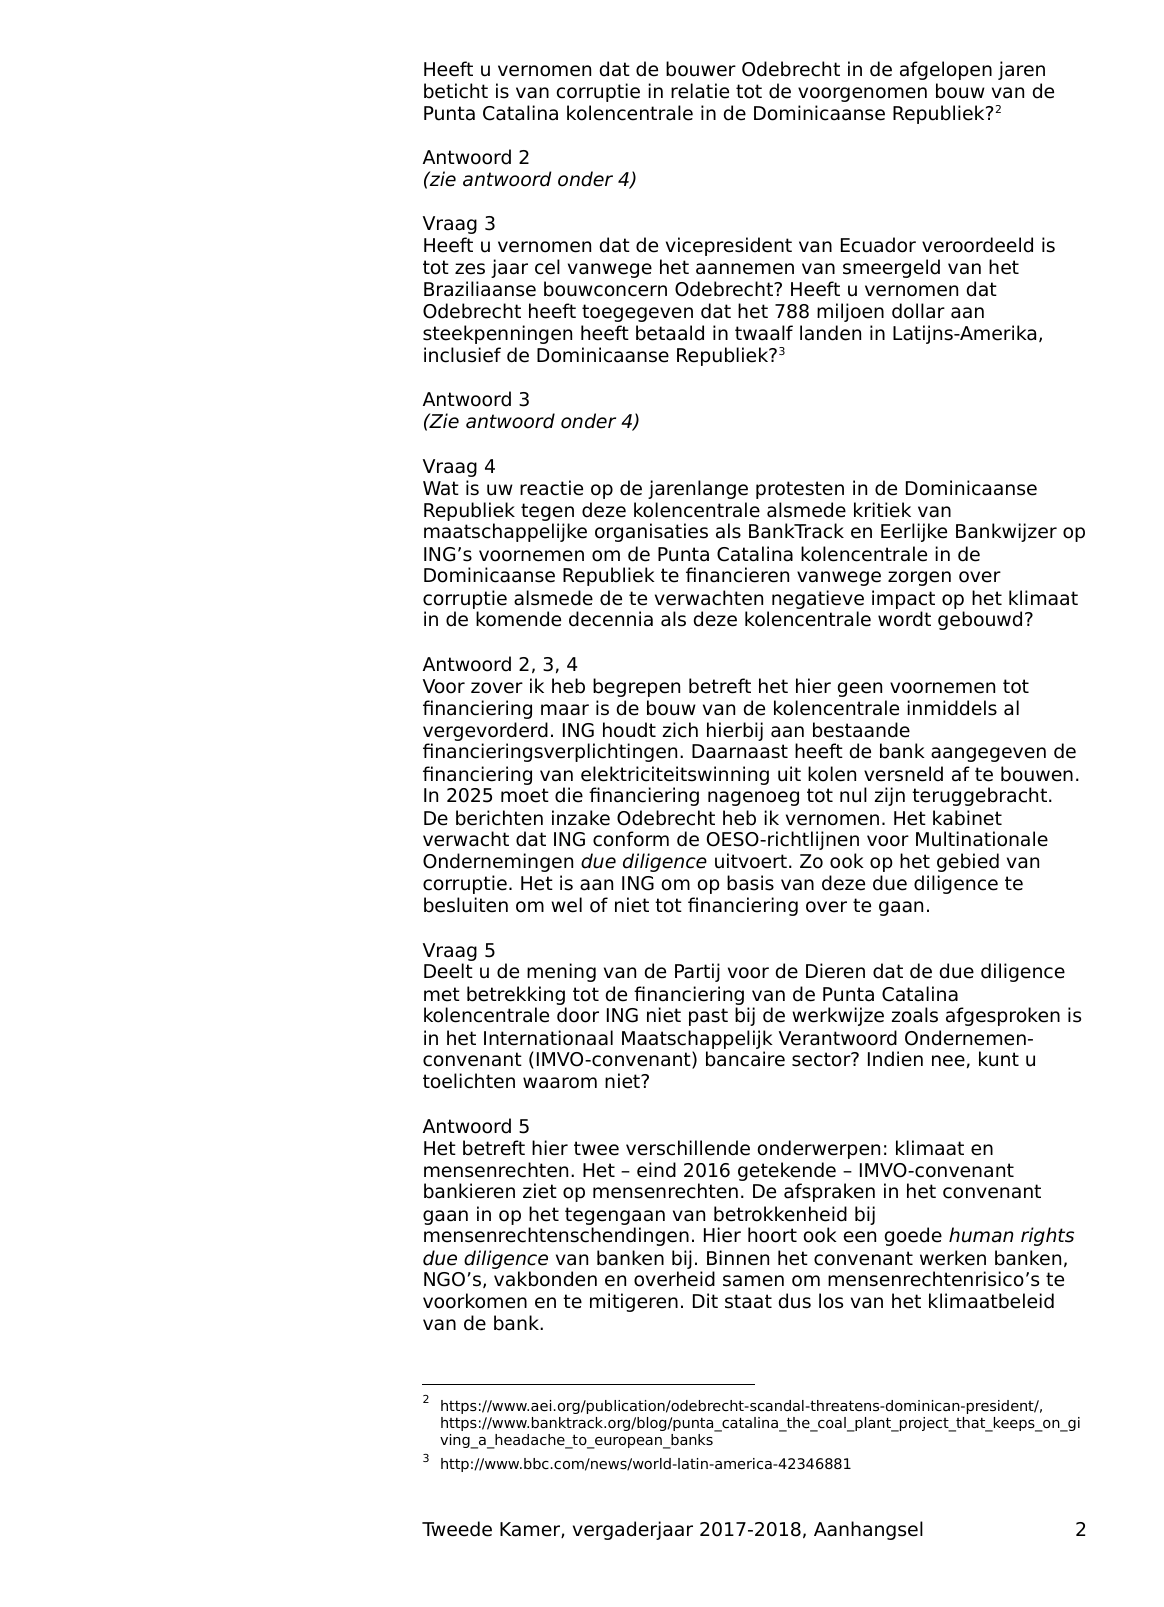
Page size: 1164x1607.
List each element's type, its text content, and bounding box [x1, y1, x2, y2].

text De berichten inzake Odebrecht heb ik vernomen. Het kabinet verwacht dat ING conform de OESO-richtlijnen voor Multinationale Ondernemingen due diligence uitvoert. Zo ook op het gebied van corruptie. Het is aan ING om op basis van deze due diligence te besluiten om wel of niet tot financiering over te gaan. [422, 807, 1087, 917]
text Wat is uw reactie op de jarenlange protesten in de Dominicaanse Republiek tegen deze kolencentrale alsmede kritiek van maatschappelijke organisaties als BankTrack en Eerlijke Bankwijzer op ING’s voornemen om de Punta Catalina kolencentrale in de Dominicaanse Republiek te financieren vanwege zorgen over corruptie alsmede de te verwachten negatieve impact op het klimaat in de komende decennia als deze kolencentrale wordt gebouwd? [422, 477, 1087, 631]
text Vraag 3 [422, 213, 1087, 235]
text (zie antwoord onder 4) [422, 169, 1087, 191]
text Voor zover ik heb begrepen betreft het hier geen voornemen tot financiering maar is de bouw van de kolencentrale inmiddels al vergevorderd. ING houdt zich hierbij aan bestaande financieringsverplichtingen. Daarnaast heeft de bank aangegeven de financiering van elektriciteitswinning uit kolen versneld af te bouwen. In 2025 moet die financiering nagenoeg tot nul zijn teruggebracht. [422, 676, 1087, 807]
text Antwoord 5 [422, 1116, 1087, 1137]
text Heeft u vernomen dat de bouwer Odebrecht in de afgelopen jaren beticht is van corruptie in relatie tot de voorgenomen bouw van de Punta Catalina kolencentrale in de Dominicaanse Republiek? [422, 59, 1087, 125]
text Deelt u de mening van de Partij voor de Dieren dat de due diligence met betrekking tot de financiering van de Punta Catalina kolencentrale door ING niet past bij de werkwijze zoals afgesproken is in het Internationaal Maatschappelijk Verantwoord Ondernemen-convenant (IMVO-convenant) bancaire sector? Indien nee, kunt u toelichten waarom niet? [422, 961, 1087, 1093]
text Antwoord 2 [422, 147, 1087, 169]
text Antwoord 3 [422, 389, 1087, 411]
text http://www.bbc.com/news/world-latin-america-42346881 [422, 1452, 1087, 1474]
text Heeft u vernomen dat de vicepresident van Ecuador veroordeeld is tot zes jaar cel vanwege het aannemen van smeergeld van het Braziliaanse bouwconcern Odebrecht? Heeft u vernomen dat Odebrecht heeft toegegeven dat het 788 miljoen dollar aan steekpenningen heeft betaald in twaalf landen in Latijns-Amerika, inclusief de Dominicaanse Republiek? [422, 235, 1087, 367]
text (Zie antwoord onder 4) [422, 411, 1087, 433]
text Vraag 5 [422, 939, 1087, 961]
text Vraag 4 [422, 456, 1087, 477]
text Het betreft hier twee verschillende onderwerpen: klimaat en mensenrechten. Het – eind 2016 getekende – IMVO-convenant bankieren ziet op mensenrechten. De afspraken in het convenant gaan in op het tegengaan van betrokkenheid bij mensenrechtenschendingen. Hier hoort ook een goede human rights due diligence van banken bij. Binnen het convenant werken banken, NGO’s, vakbonden en overheid samen om mensenrechtenrisico’s te voorkomen en te mitigeren. Dit staat dus los van het klimaatbeleid van de bank. [422, 1137, 1087, 1335]
text https://www.aei.org/publication/odebrecht-scandal-threatens-dominican-president/, https://www.banktrack.org/blog/punta_catalina_the_coal_plant_project_that_keeps_on_giving_a_headache_to_european_banks [422, 1393, 1087, 1449]
text Antwoord 2, 3, 4 [422, 653, 1087, 676]
